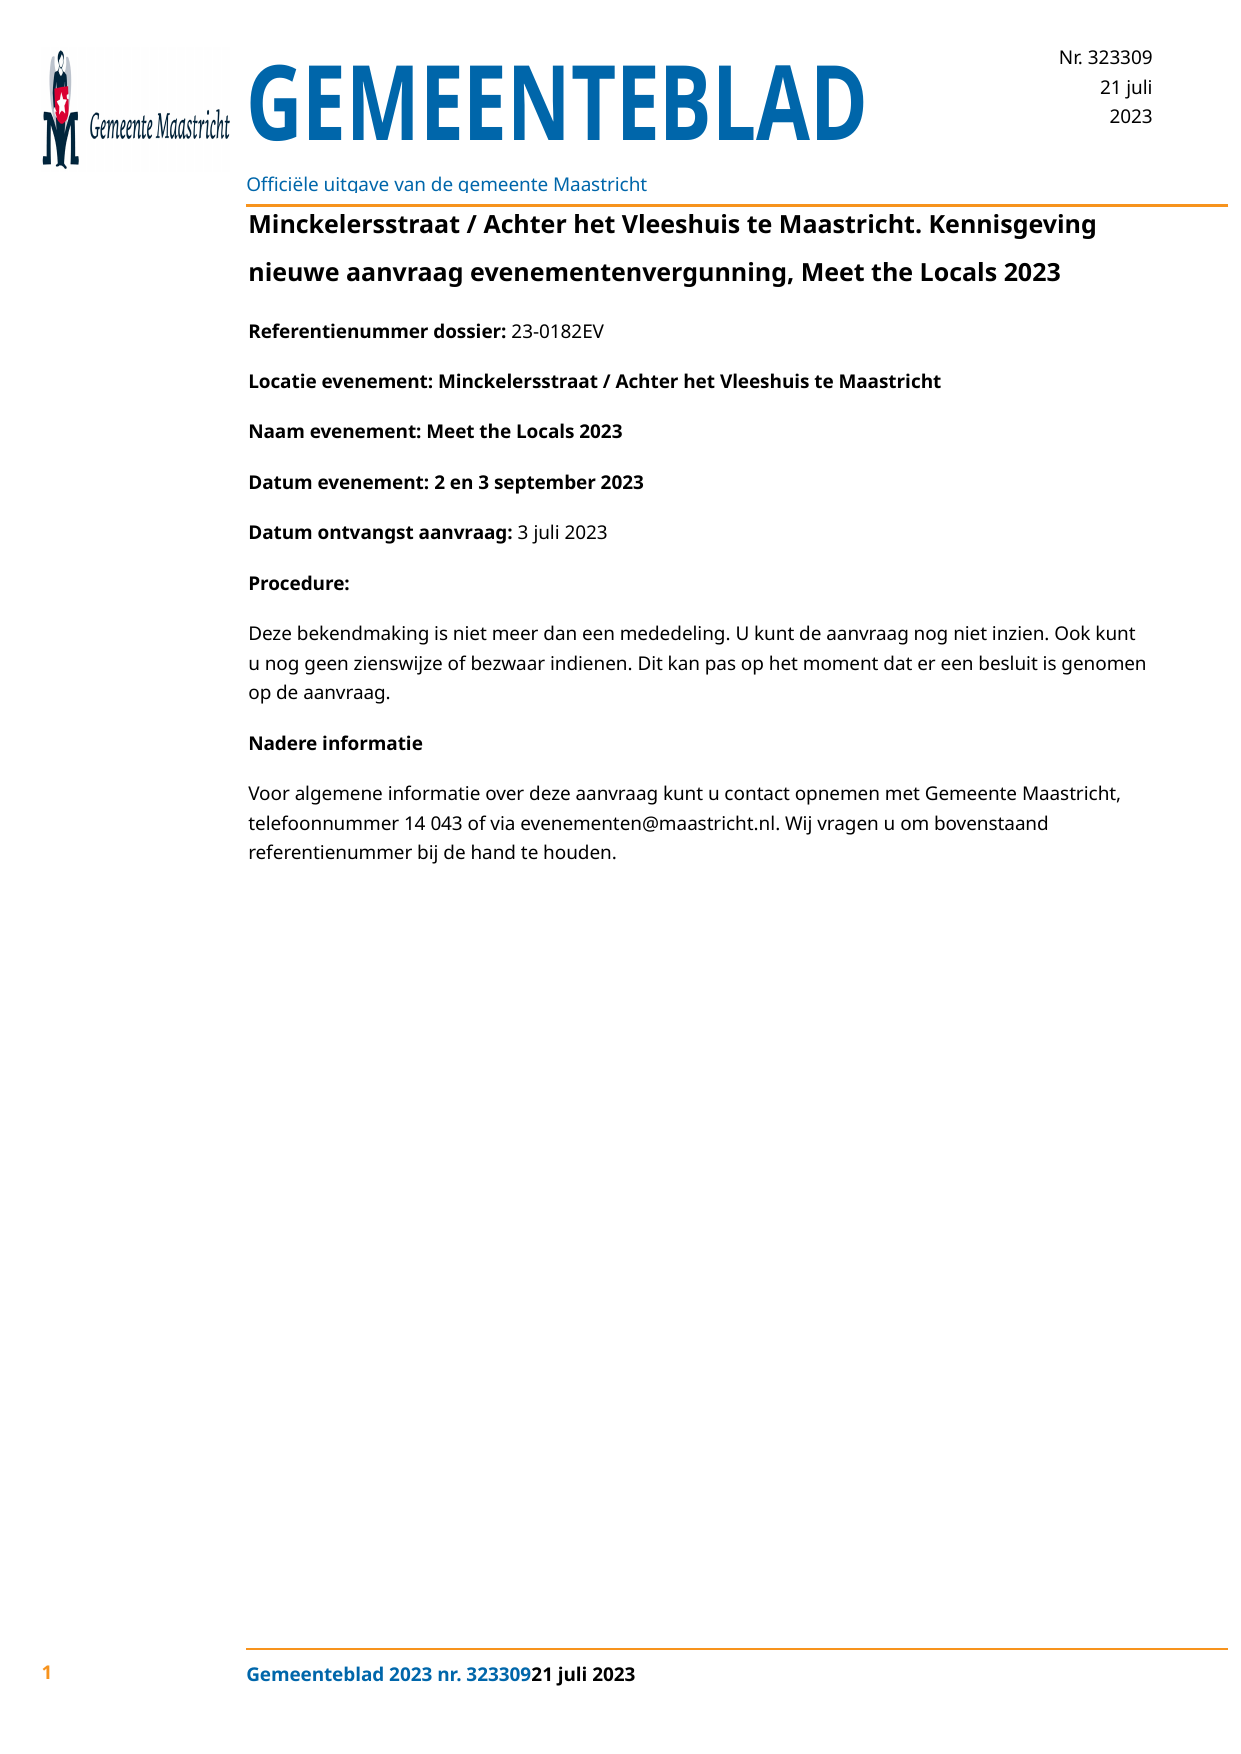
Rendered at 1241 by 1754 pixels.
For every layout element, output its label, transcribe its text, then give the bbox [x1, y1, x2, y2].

text Nadere informatie [248, 730, 1152, 756]
text Datum ontvangst aanvraag: 3 juli 2023 [248, 519, 1152, 545]
text Deze bekendmaking is niet meer dan een mededeling. U kunt de aanvraag nog niet inzien. Ook kunt u nog geen zienswijze of bezwaar indienen. Dit kan pas op het moment dat er een besluit is genomen op de aanvraag. [248, 620, 1152, 705]
picture [41, 47, 231, 172]
text Locatie evenement: Minckelersstraat / Achter het Vleeshuis te Maastricht [248, 368, 1152, 394]
text Datum evenement: 2 en 3 september 2023 [248, 469, 1152, 495]
text Naam evenement: Meet the Locals 2023 [248, 419, 1152, 444]
text Referentienummer dossier: 23-0182EV [248, 318, 1152, 344]
text Voor algemene informatie over deze aanvraag kunt u contact opnemen met Gemeente Maastricht, telefoonnummer 14 043 of via evenementen@maastricht.nl. Wij vragen u om bovenstaand referentienummer bij de hand te houden. [248, 780, 1152, 865]
text Procedure: [248, 570, 1152, 596]
text Minckelersstraat / Achter het Vleeshuis te Maastricht. Kennisgeving nieuwe aanvraag evenementenvergunning, Meet the Locals 2023 [248, 207, 1152, 288]
